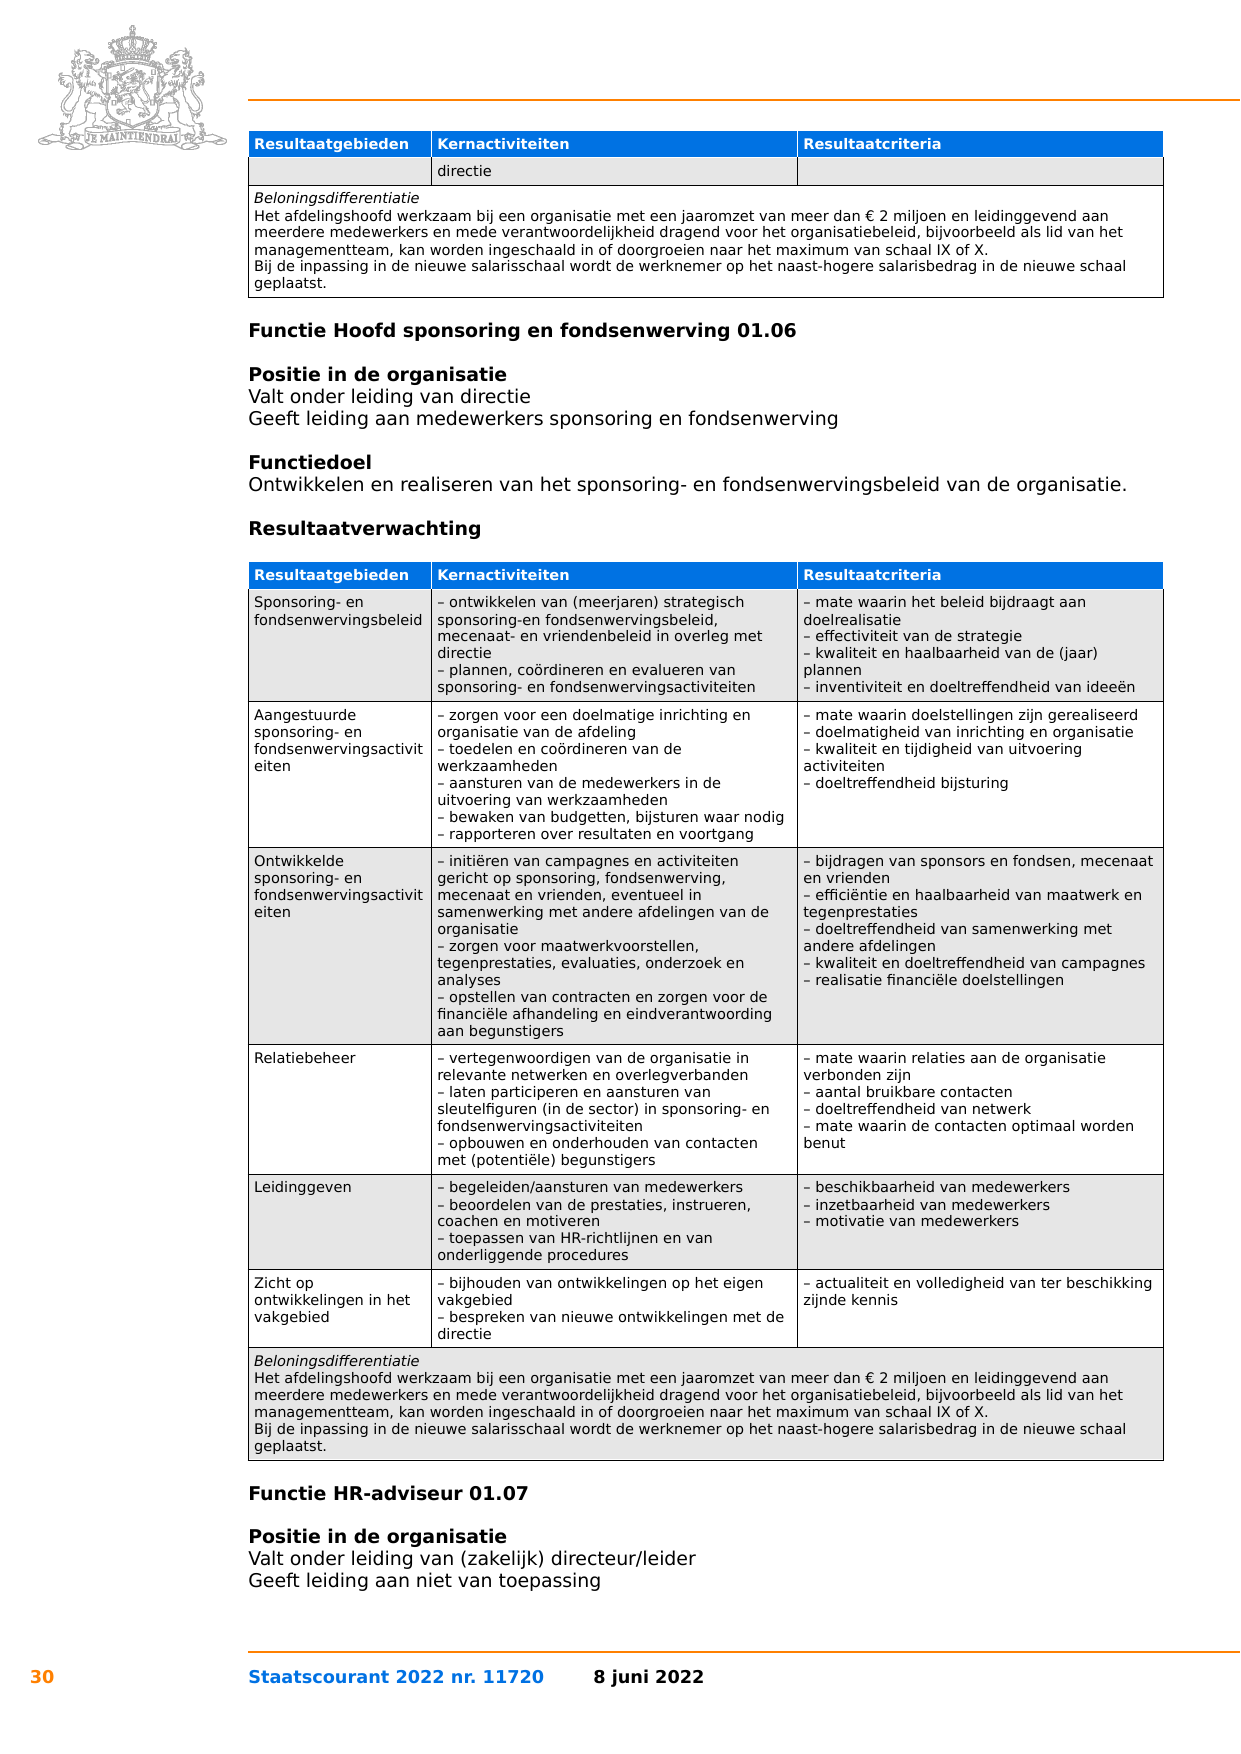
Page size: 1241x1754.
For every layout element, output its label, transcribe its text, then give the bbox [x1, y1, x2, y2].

text Geeft leiding aan niet van toepassing [248, 1570, 1163, 1592]
text Ontwikkelen en realiseren van het sponsoring- en fondsenwervingsbeleid van de organisatie. [248, 473, 1163, 496]
table_cell Beloningsdifferentiatie Het afdelingshoofd werkzaam bij een organisatie met een jaaromzet van meer dan € 2 miljoen en leidinggevend aan meerdere medewerkers en mede verantwoordelijkheid dragend voor het organisatiebeleid, bijvoorbeeld als lid van het managementteam, kan worden ingeschaald in of doorgroeien naar het maximum van schaal IX of X. Bij de inpassing in de nieuwe salarisschaal wordt de werknemer op het naast-hogere salarisbedrag in de nieuwe schaal geplaatst. [249, 186, 1163, 297]
table_cell – initiëren van campagnes en activiteiten gericht op sponsoring, fondsenwerving, mecenaat en vrienden, eventueel in samenwerking met andere afdelingen van de organisatie – zorgen voor maatwerkvoorstellen, tegenprestaties, evaluaties, onderzoek en analyses – opstellen van contracten en zorgen voor de financiële afhandeling en eindverantwoording aan begunstigers [432, 848, 797, 1044]
table_cell – beschikbaarheid van medewerkers – inzetbaarheid van medewerkers – motivatie van medewerkers [798, 1175, 1163, 1269]
table_cell Relatiebeheer [249, 1045, 431, 1174]
table_cell – mate waarin het beleid bijdraagt aan doelrealisatie – effectiviteit van de strategie – kwaliteit en haalbaarheid van de (jaar) plannen – inventiviteit en doeltreffendheid van ideeën [798, 590, 1163, 701]
table_header Resultaatgebieden [249, 562, 431, 589]
table_cell – mate waarin relaties aan de organisatie verbonden zijn – aantal bruikbare contacten – doeltreffendheid van netwerk – mate waarin de contacten optimaal worden benut [798, 1045, 1163, 1174]
text Resultaatverwachting [248, 517, 1163, 539]
subtitle Functie Hoofd sponsoring en fondsenwerving 01.06 [248, 320, 1163, 342]
table_cell [798, 158, 1163, 185]
table_cell – zorgen voor een doelmatige inrichting en organisatie van de afdeling – toedelen en coördineren van de werkzaamheden – aansturen van de medewerkers in de uitvoering van werkzaamheden – bewaken van budgetten, bijsturen waar nodig – rapporteren over resultaten en voortgang [432, 702, 797, 847]
table_cell Leidinggeven [249, 1175, 431, 1269]
table_cell – mate waarin doelstellingen zijn gerealiseerd – doelmatigheid van inrichting en organisatie – kwaliteit en tijdigheid van uitvoering activiteiten – doeltreffendheid bijsturing [798, 702, 1163, 847]
table_cell – bijdragen van sponsors en fondsen, mecenaat en vrienden – efficiëntie en haalbaarheid van maatwerk en tegenprestaties – doeltreffendheid van samenwerking met andere afdelingen – kwaliteit en doeltreffendheid van campagnes – realisatie financiële doelstellingen [798, 848, 1163, 1044]
table_header Resultaatgebieden [249, 131, 431, 157]
text Valt onder leiding van (zakelijk) directeur/leider [248, 1548, 1163, 1570]
table_cell Zicht op ontwikkelingen in het vakgebied [249, 1270, 431, 1347]
table_cell – ontwikkelen van (meerjaren) strategisch sponsoring-en fondsenwervingsbeleid, mecenaat- en vriendenbeleid in overleg met directie – plannen, coördineren en evalueren van sponsoring- en fondsenwervingsactiviteiten [432, 590, 797, 701]
table_cell – bijhouden van ontwikkelingen op het eigen vakgebied – bespreken van nieuwe ontwikkelingen met de directie [432, 1270, 797, 1347]
text Geeft leiding aan medewerkers sponsoring en fondsenwerving [248, 408, 1163, 430]
text Functiedoel [248, 452, 1163, 473]
table_cell – begeleiden/aansturen van medewerkers – beoordelen van de prestaties, instrueren, coachen en motiveren – toepassen van HR-richtlijnen en van onderliggende procedures [432, 1175, 797, 1269]
table_header Resultaatcriteria [798, 131, 1163, 157]
text Valt onder leiding van directie [248, 386, 1163, 408]
table_header Kernactiviteiten [432, 131, 797, 157]
table_header Resultaatcriteria [798, 562, 1163, 589]
table_cell directie [432, 158, 797, 185]
table_cell Ontwikkelde sponsoring- en fondsenwervingsactiviteiten [249, 848, 431, 1044]
picture [38, 25, 227, 150]
table_header Kernactiviteiten [432, 562, 797, 589]
subtitle Functie HR-adviseur 01.07 [248, 1482, 1163, 1504]
text Positie in de organisatie [248, 364, 1163, 386]
table_cell Beloningsdifferentiatie Het afdelingshoofd werkzaam bij een organisatie met een jaaromzet van meer dan € 2 miljoen en leidinggevend aan meerdere medewerkers en mede verantwoordelijkheid dragend voor het organisatiebeleid, bijvoorbeeld als lid van het managementteam, kan worden ingeschaald in of doorgroeien naar het maximum van schaal IX of X. Bij de inpassing in de nieuwe salarisschaal wordt de werknemer op het naast-hogere salarisbedrag in de nieuwe schaal geplaatst. [249, 1348, 1163, 1459]
table_cell Aangestuurde sponsoring- en fondsenwervingsactiviteiten [249, 702, 431, 847]
table_cell Sponsoring- en fondsenwervingsbeleid [249, 590, 431, 701]
table_cell – actualiteit en volledigheid van ter beschikking zijnde kennis [798, 1270, 1163, 1347]
text Positie in de organisatie [248, 1526, 1163, 1548]
table_cell [249, 158, 431, 185]
table_cell – vertegenwoordigen van de organisatie in relevante netwerken en overlegverbanden – laten participeren en aansturen van sleutelfiguren (in de sector) in sponsoring- en fondsenwervingsactiviteiten – opbouwen en onderhouden van contacten met (potentiële) begunstigers [432, 1045, 797, 1174]
